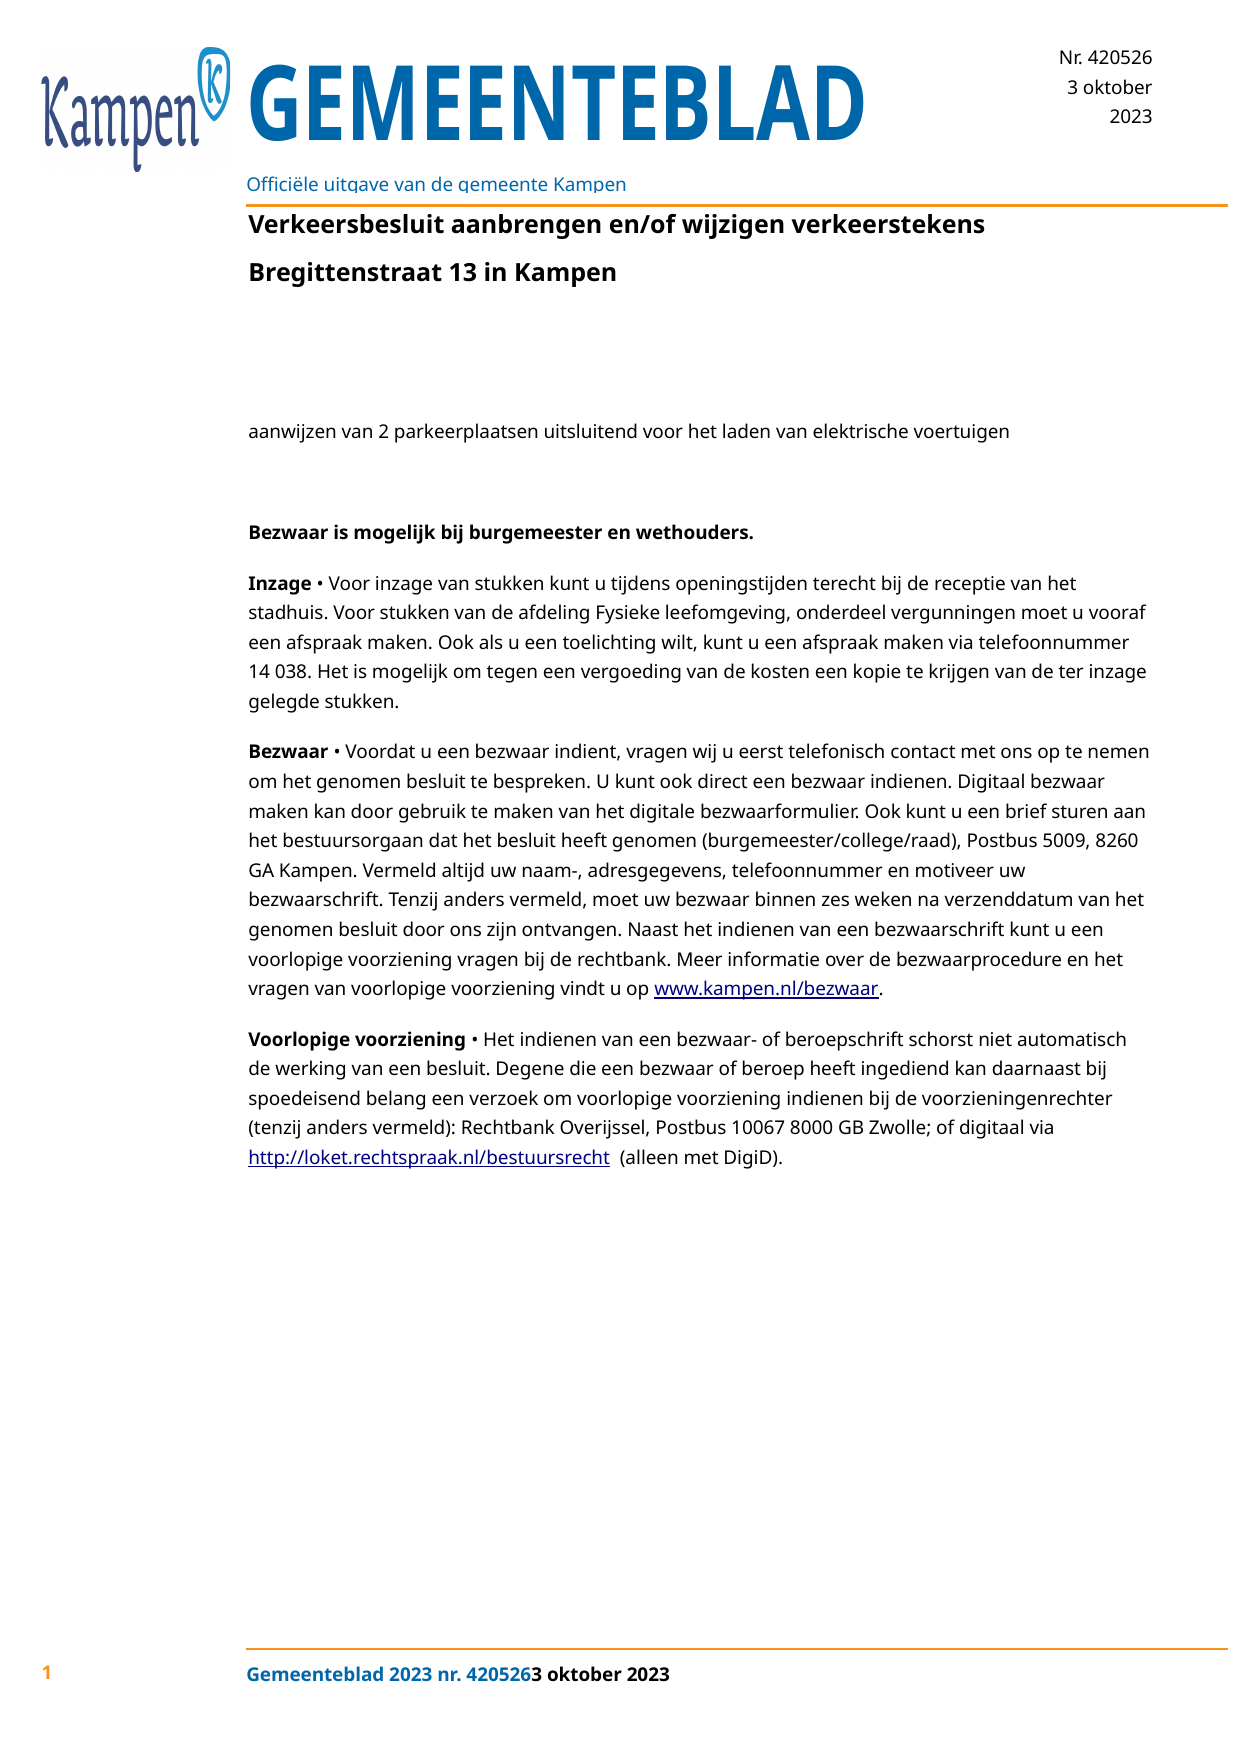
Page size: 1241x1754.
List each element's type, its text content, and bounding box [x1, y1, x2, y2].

picture [41, 47, 231, 172]
text Bezwaar • Voordat u een bezwaar indient, vragen wij u eerst telefonisch contact met ons op te nemen om het genomen besluit te bespreken. U kunt ook direct een bezwaar indienen. Digitaal bezwaar maken kan door gebruik te maken van het digitale bezwaarformulier. Ook kunt u een brief sturen aan het bestuursorgaan dat het besluit heeft genomen (burgemeester/college/raad), Postbus 5009, 8260 GA Kampen. Vermeld altijd uw naam-, adresgegevens, telefoonnummer en motiveer uw bezwaarschrift. Tenzij anders vermeld, moet uw bezwaar binnen zes weken na verzenddatum van het genomen besluit door ons zijn ontvangen. Naast het indienen van een bezwaarschrift kunt u een voorlopige voorziening vragen bij de rechtbank. Meer informatie over de bezwaarprocedure en het vragen van voorlopige voorziening vindt u op www.kampen.nl/bezwaar. [248, 739, 1152, 1001]
text Bezwaar is mogelijk bij burgemeester en wethouders. [248, 519, 1152, 545]
text aanwijzen van 2 parkeerplaatsen uitsluitend voor het laden van elektrische voertuigen [248, 419, 1152, 444]
text Verkeersbesluit aanbrengen en/of wijzigen verkeerstekens Bregittenstraat 13 in Kampen [248, 207, 1152, 288]
text Inzage • Voor inzage van stukken kunt u tijdens openingstijden terecht bij de receptie van het stadhuis. Voor stukken van de afdeling Fysieke leefomgeving, onderdeel vergunningen moet u vooraf een afspraak maken. Ook als u een toelichting wilt, kunt u een afspraak maken via telefoonnummer 14 038. Het is mogelijk om tegen een vergoeding van de kosten een kopie te krijgen van de ter inzage gelegde stukken. [248, 570, 1152, 714]
text Voorlopige voorziening • Het indienen van een bezwaar- of beroepschrift schorst niet automatisch de werking van een besluit. Degene die een bezwaar of beroep heeft ingediend kan daarnaast bij spoedeisend belang een verzoek om voorlopige voorziening indienen bij de voorzieningenrechter (tenzij anders vermeld): Rechtbank Overijssel, Postbus 10067 8000 GB Zwolle; of digitaal via http://loket.rechtspraak.nl/bestuursrecht (alleen met DigiD). [248, 1026, 1152, 1170]
